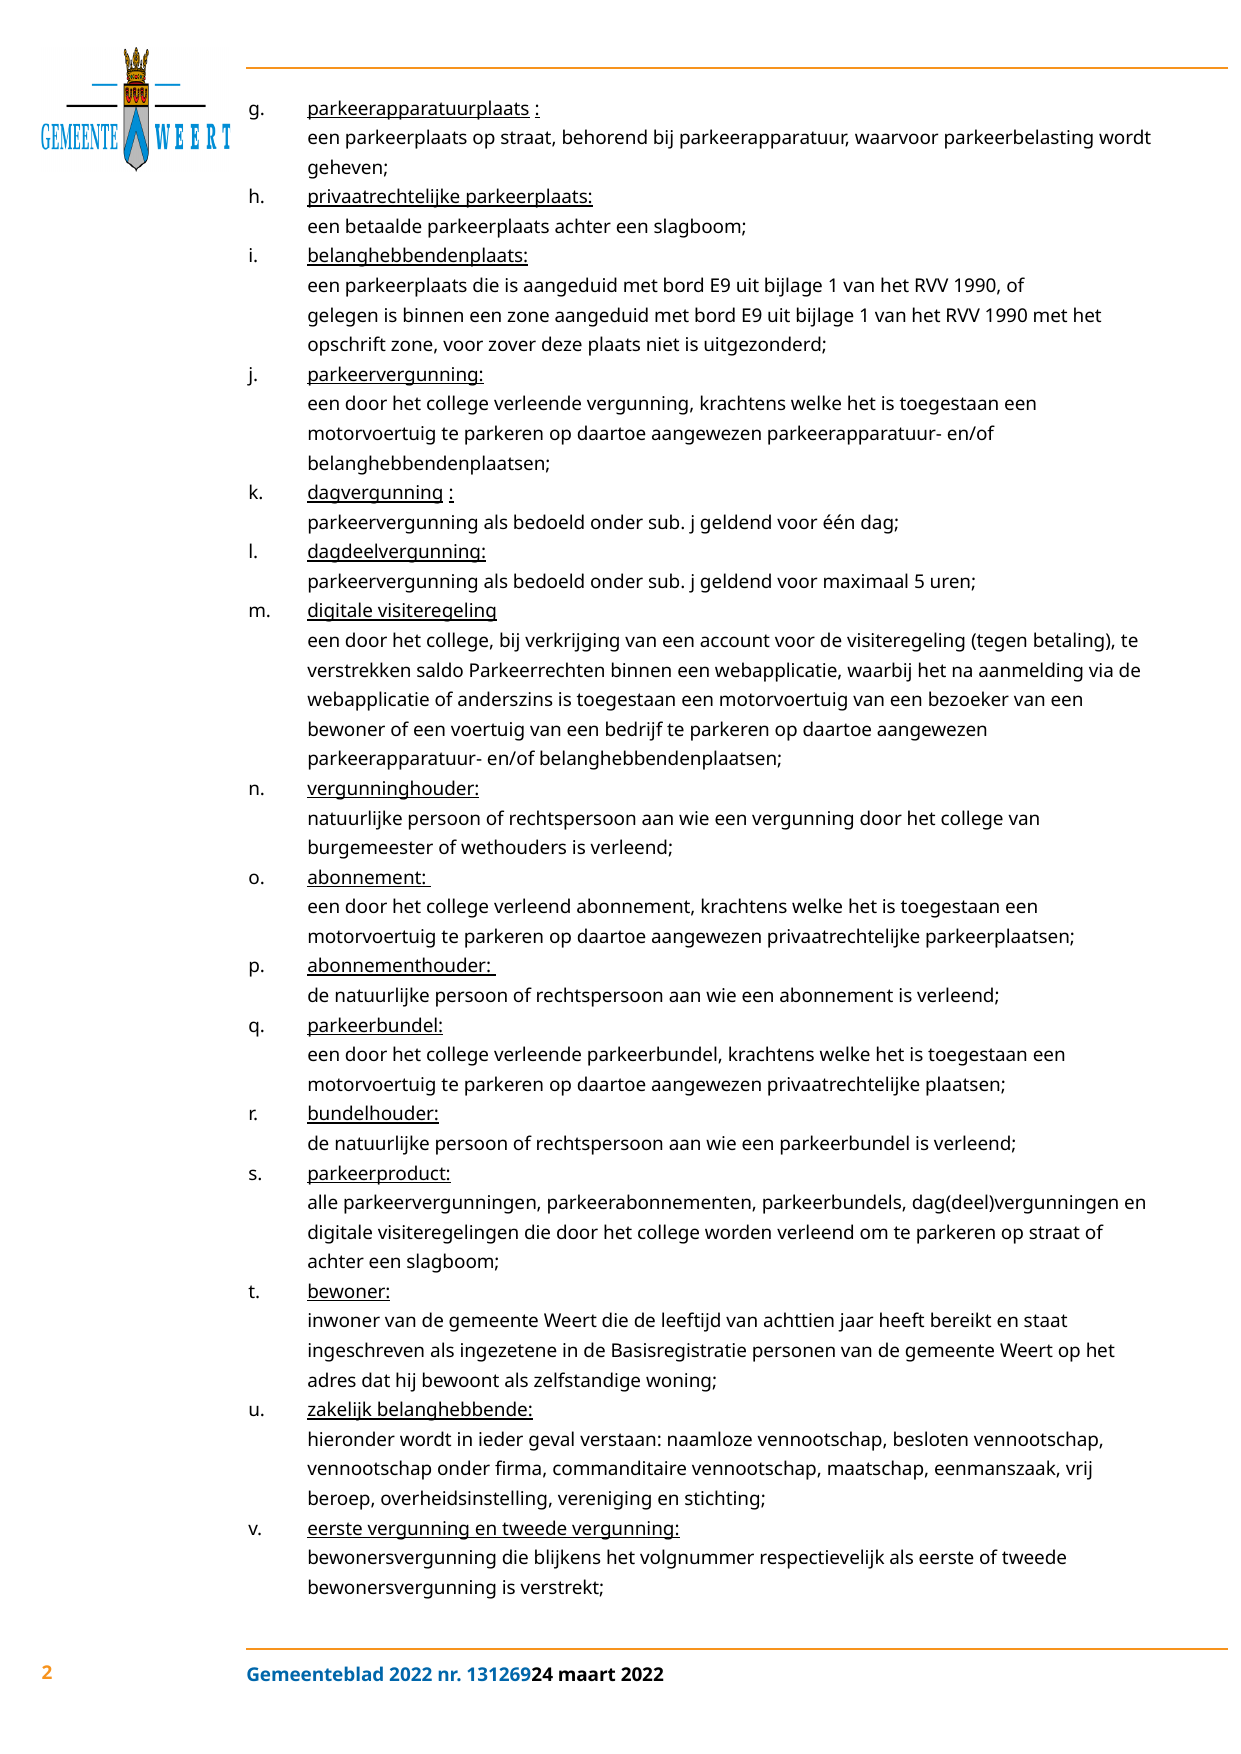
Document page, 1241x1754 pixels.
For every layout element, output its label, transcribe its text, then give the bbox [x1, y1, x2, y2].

list parkeerapparatuurplaats : [248, 95, 1152, 121]
list een door het college verleend abonnement, krachtens welke het is toegestaan een motorvoertuig te parkeren op daartoe aangewezen privaatrechtelijke parkeerplaatsen; [248, 893, 1152, 949]
list de natuurlijke persoon of rechtspersoon aan wie een abonnement is verleend; [248, 982, 1152, 1008]
list parkeerproduct: [248, 1160, 1152, 1186]
list dagdeelvergunning: [248, 538, 1152, 564]
list parkeerbundel: [248, 1012, 1152, 1038]
list parkeervergunning als bedoeld onder sub. j geldend voor maximaal 5 uren; [248, 568, 1152, 594]
list parkeervergunning: [248, 361, 1152, 387]
list een parkeerplaats die is aangeduid met bord E9 uit bijlage 1 van het RVV 1990, of [248, 272, 1152, 298]
list een door het college, bij verkrijging van een account voor de visiteregeling (tegen betaling), te verstrekken saldo Parkeerrechten binnen een webapplicatie, waarbij het na aanmelding via de webapplicatie of anderszins is toegestaan een motorvoertuig van een bezoeker van een bewoner of een voertuig van een bedrijf te parkeren op daartoe aangewezen parkeerapparatuur- en/of belanghebbendenplaatsen; [248, 627, 1152, 771]
picture [41, 47, 231, 172]
list inwoner van de gemeente Weert die de leeftijd van achttien jaar heeft bereikt en staat ingeschreven als ingezetene in de Basisregistratie personen van de gemeente Weert op het adres dat hij bewoont als zelfstandige woning; [248, 1308, 1152, 1393]
list parkeervergunning als bedoeld onder sub. j geldend voor één dag; [248, 509, 1152, 535]
list abonnement: [248, 864, 1152, 890]
list een betaalde parkeerplaats achter een slagboom; [248, 213, 1152, 239]
list gelegen is binnen een zone aangeduid met bord E9 uit bijlage 1 van het RVV 1990 met het opschrift zone, voor zover deze plaats niet is uitgezonderd; [248, 302, 1152, 357]
list bewonersvergunning die blijkens het volgnummer respectievelijk als eerste of tweede bewonersvergunning is verstrekt; [248, 1544, 1152, 1600]
list natuurlijke persoon of rechtspersoon aan wie een vergunning door het college van burgemeester of wethouders is verleend; [248, 805, 1152, 860]
list bewoner: [248, 1278, 1152, 1304]
list abonnementhouder: [248, 953, 1152, 978]
list hieronder wordt in ieder geval verstaan: naamloze vennootschap, besloten vennootschap, vennootschap onder firma, commanditaire vennootschap, maatschap, eenmanszaak, vrij beroep, overheidsinstelling, vereniging en stichting; [248, 1426, 1152, 1511]
list eerste vergunning en tweede vergunning: [248, 1515, 1152, 1541]
list een door het college verleende vergunning, krachtens welke het is toegestaan een motorvoertuig te parkeren op daartoe aangewezen parkeerapparatuur- en/of belanghebbendenplaatsen; [248, 391, 1152, 476]
list alle parkeervergunningen, parkeerabonnementen, parkeerbundels, dag(deel)vergunningen en digitale visiteregelingen die door het college worden verleend om te parkeren op straat of achter een slagboom; [248, 1189, 1152, 1274]
list dagvergunning : [248, 479, 1152, 505]
list vergunninghouder: [248, 775, 1152, 801]
list de natuurlijke persoon of rechtspersoon aan wie een parkeerbundel is verleend; [248, 1130, 1152, 1156]
list een parkeerplaats op straat, behorend bij parkeerapparatuur, waarvoor parkeerbelasting wordt geheven; [248, 124, 1152, 180]
list een door het college verleende parkeerbundel, krachtens welke het is toegestaan een motorvoertuig te parkeren op daartoe aangewezen privaatrechtelijke plaatsen; [248, 1041, 1152, 1097]
list zakelijk belanghebbende: [248, 1396, 1152, 1422]
list privaatrechtelijke parkeerplaats: [248, 183, 1152, 209]
list bundelhouder: [248, 1101, 1152, 1126]
list belanghebbendenplaats: [248, 243, 1152, 268]
list digitale visiteregeling [248, 598, 1152, 623]
